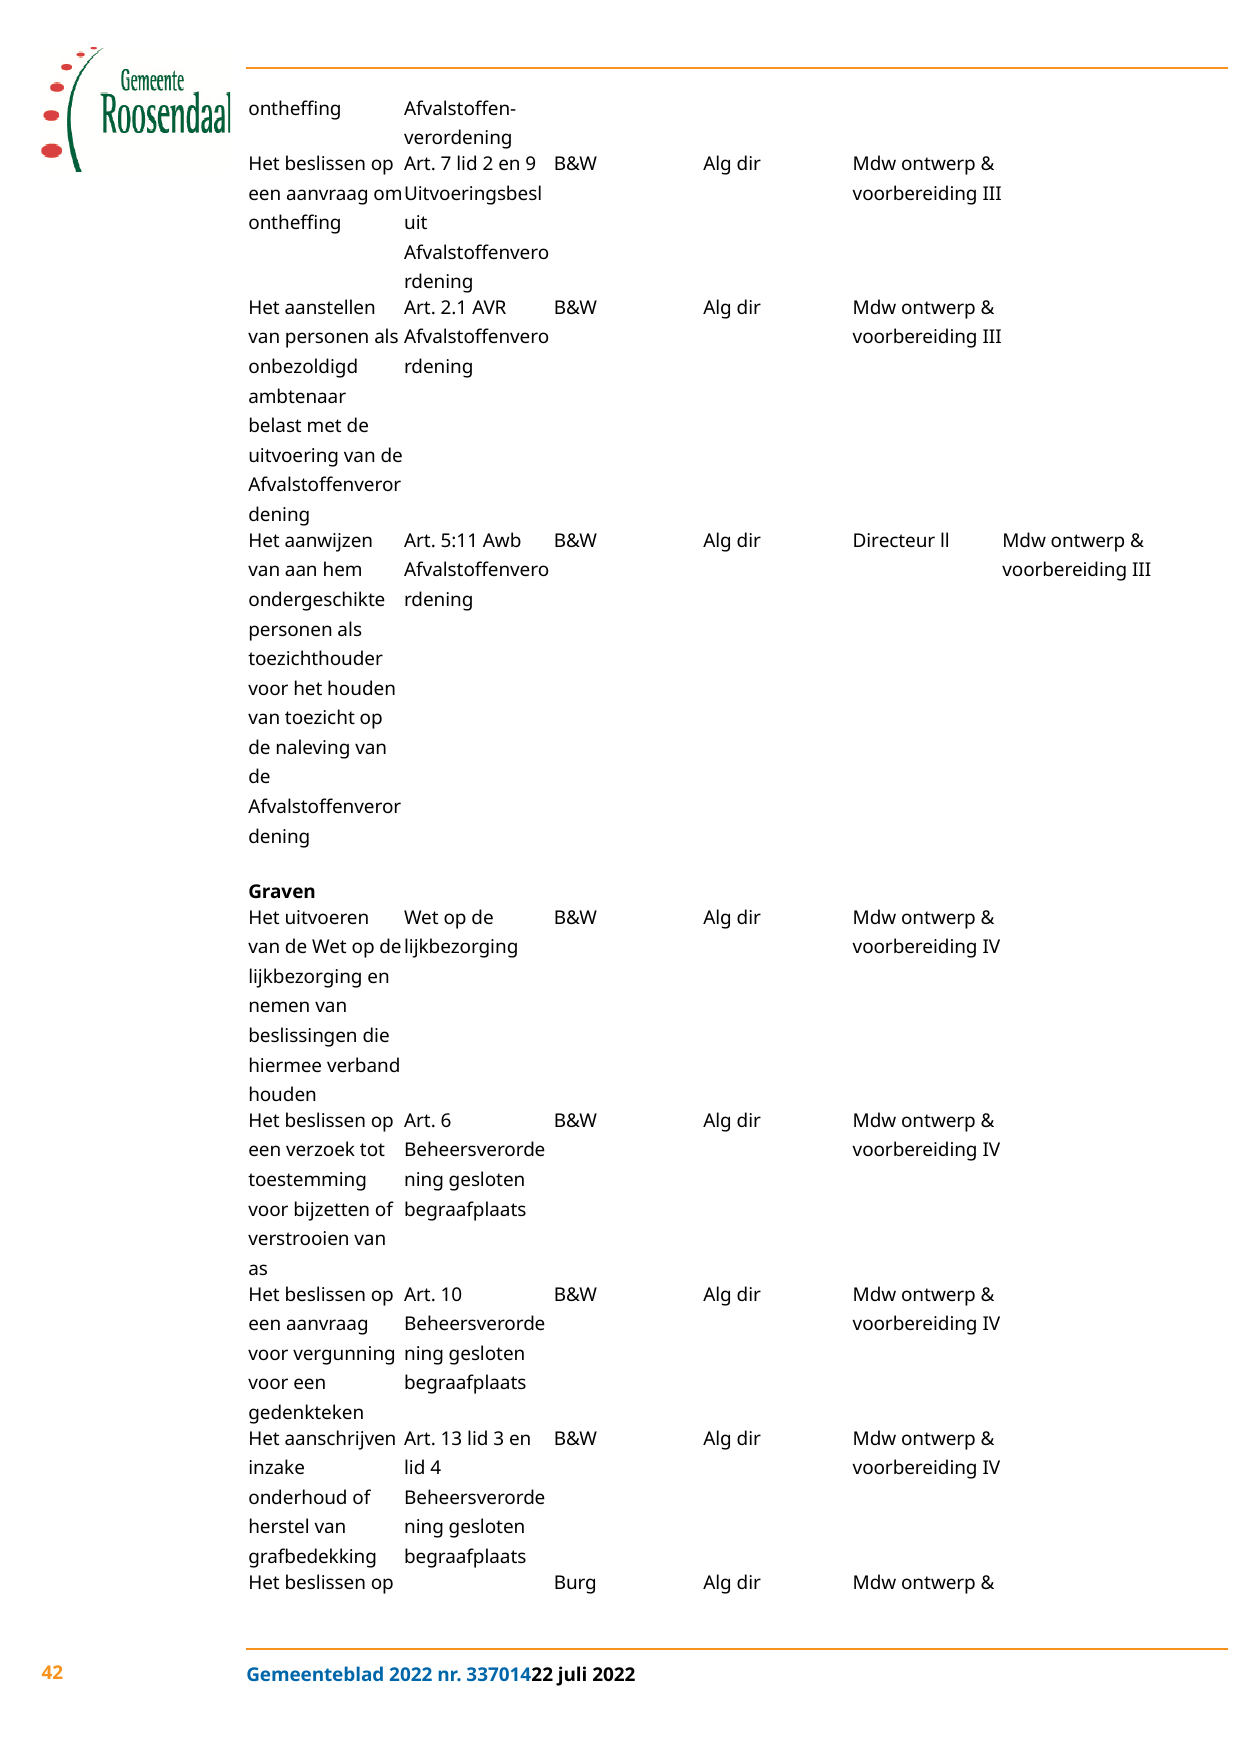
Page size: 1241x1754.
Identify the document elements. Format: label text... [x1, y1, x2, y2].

table_cell [1002, 95, 1152, 150]
table_cell [853, 95, 1002, 150]
table_cell Alg dir [703, 294, 852, 527]
table_cell B&W [554, 294, 703, 527]
table_cell B&W [554, 150, 703, 294]
table_cell Wet op de lijkbezorging [404, 904, 553, 1107]
table_cell Het beslissen op een aanvraag voor vergunning voor een gedenkteken [248, 1281, 404, 1425]
table_cell Graven [248, 849, 404, 904]
table_cell Art. 13 lid 3 en lid 4 Beheersverordening gesloten begraafplaats [404, 1425, 553, 1569]
table_cell [1002, 1569, 1152, 1594]
table_cell Het beslissen op [248, 1569, 404, 1594]
table_cell [1002, 1107, 1152, 1281]
table_cell [554, 95, 703, 150]
table_cell Alg dir [703, 150, 852, 294]
table_cell Burg [554, 1569, 703, 1594]
table_cell B&W [554, 1281, 703, 1425]
table_cell Het aanschrijven inzake onderhoud of herstel van grafbedekking [248, 1425, 404, 1569]
table_cell B&W [554, 1425, 703, 1569]
table_cell Mdw ontwerp & voorbereiding IV [853, 1107, 1002, 1281]
table_cell [1002, 904, 1152, 1107]
table_cell Mdw ontwerp & voorbereiding III [853, 294, 1002, 527]
table_cell Alg dir [703, 1425, 852, 1569]
table_cell [1002, 849, 1152, 904]
table_cell [404, 849, 553, 904]
table_cell B&W [554, 527, 703, 848]
table_cell Art. 10 Beheersverordening gesloten begraafplaats [404, 1281, 553, 1425]
table_cell Mdw ontwerp & voorbereiding IV [853, 1425, 1002, 1569]
table_cell Mdw ontwerp & voorbereiding IV [853, 904, 1002, 1107]
table_cell [404, 1569, 553, 1594]
table_cell Alg dir [703, 1107, 852, 1281]
table_cell [1002, 1425, 1152, 1569]
table_cell Het uitvoeren van de Wet op de lijkbezorging en nemen van beslissingen die hiermee verband houden [248, 904, 404, 1107]
table_cell Het beslissen op een verzoek tot toestemming voor bijzetten of verstrooien van as [248, 1107, 404, 1281]
table_cell Alg dir [703, 1569, 852, 1594]
table_cell Afvalstoffen-verordening [404, 95, 553, 150]
table_cell B&W [554, 1107, 703, 1281]
table_cell Mdw ontwerp & voorbereiding III [1002, 527, 1152, 848]
table_cell Alg dir [703, 904, 852, 1107]
table_cell Mdw ontwerp & voorbereiding III [853, 150, 1002, 294]
table_cell Mdw ontwerp & voorbereiding IV [853, 1281, 1002, 1425]
table_cell Alg dir [703, 527, 852, 848]
table_cell [703, 849, 852, 904]
table_cell Alg dir [703, 1281, 852, 1425]
table_cell Het aanwijzen van aan hem ondergeschikte personen als toezichthouder voor het houden van toezicht op de naleving van de Afvalstoffenverordening [248, 527, 404, 848]
table_cell [703, 95, 852, 150]
table_cell [853, 849, 1002, 904]
table_cell [1002, 1281, 1152, 1425]
table_cell ontheffing [248, 95, 404, 150]
table_cell Directeur ll [853, 527, 1002, 848]
table_cell [1002, 294, 1152, 527]
table_cell Art. 6 Beheersverordening gesloten begraafplaats [404, 1107, 553, 1281]
table_cell Art. 5:11 Awb Afvalstoffenverordening [404, 527, 553, 848]
table_cell Art. 7 lid 2 en 9 Uitvoeringsbesluit Afvalstoffenverordening [404, 150, 553, 294]
table_cell Art. 2.1 AVR Afvalstoffenverordening [404, 294, 553, 527]
table_cell Het beslissen op een aanvraag om ontheffing [248, 150, 404, 294]
table_cell B&W [554, 904, 703, 1107]
table_cell Mdw ontwerp & [853, 1569, 1002, 1594]
picture [41, 47, 231, 172]
table_cell [1002, 150, 1152, 294]
table_cell [554, 849, 703, 904]
table_cell Het aanstellen van personen als onbezoldigd ambtenaar belast met de uitvoering van de Afvalstoffenverordening [248, 294, 404, 527]
